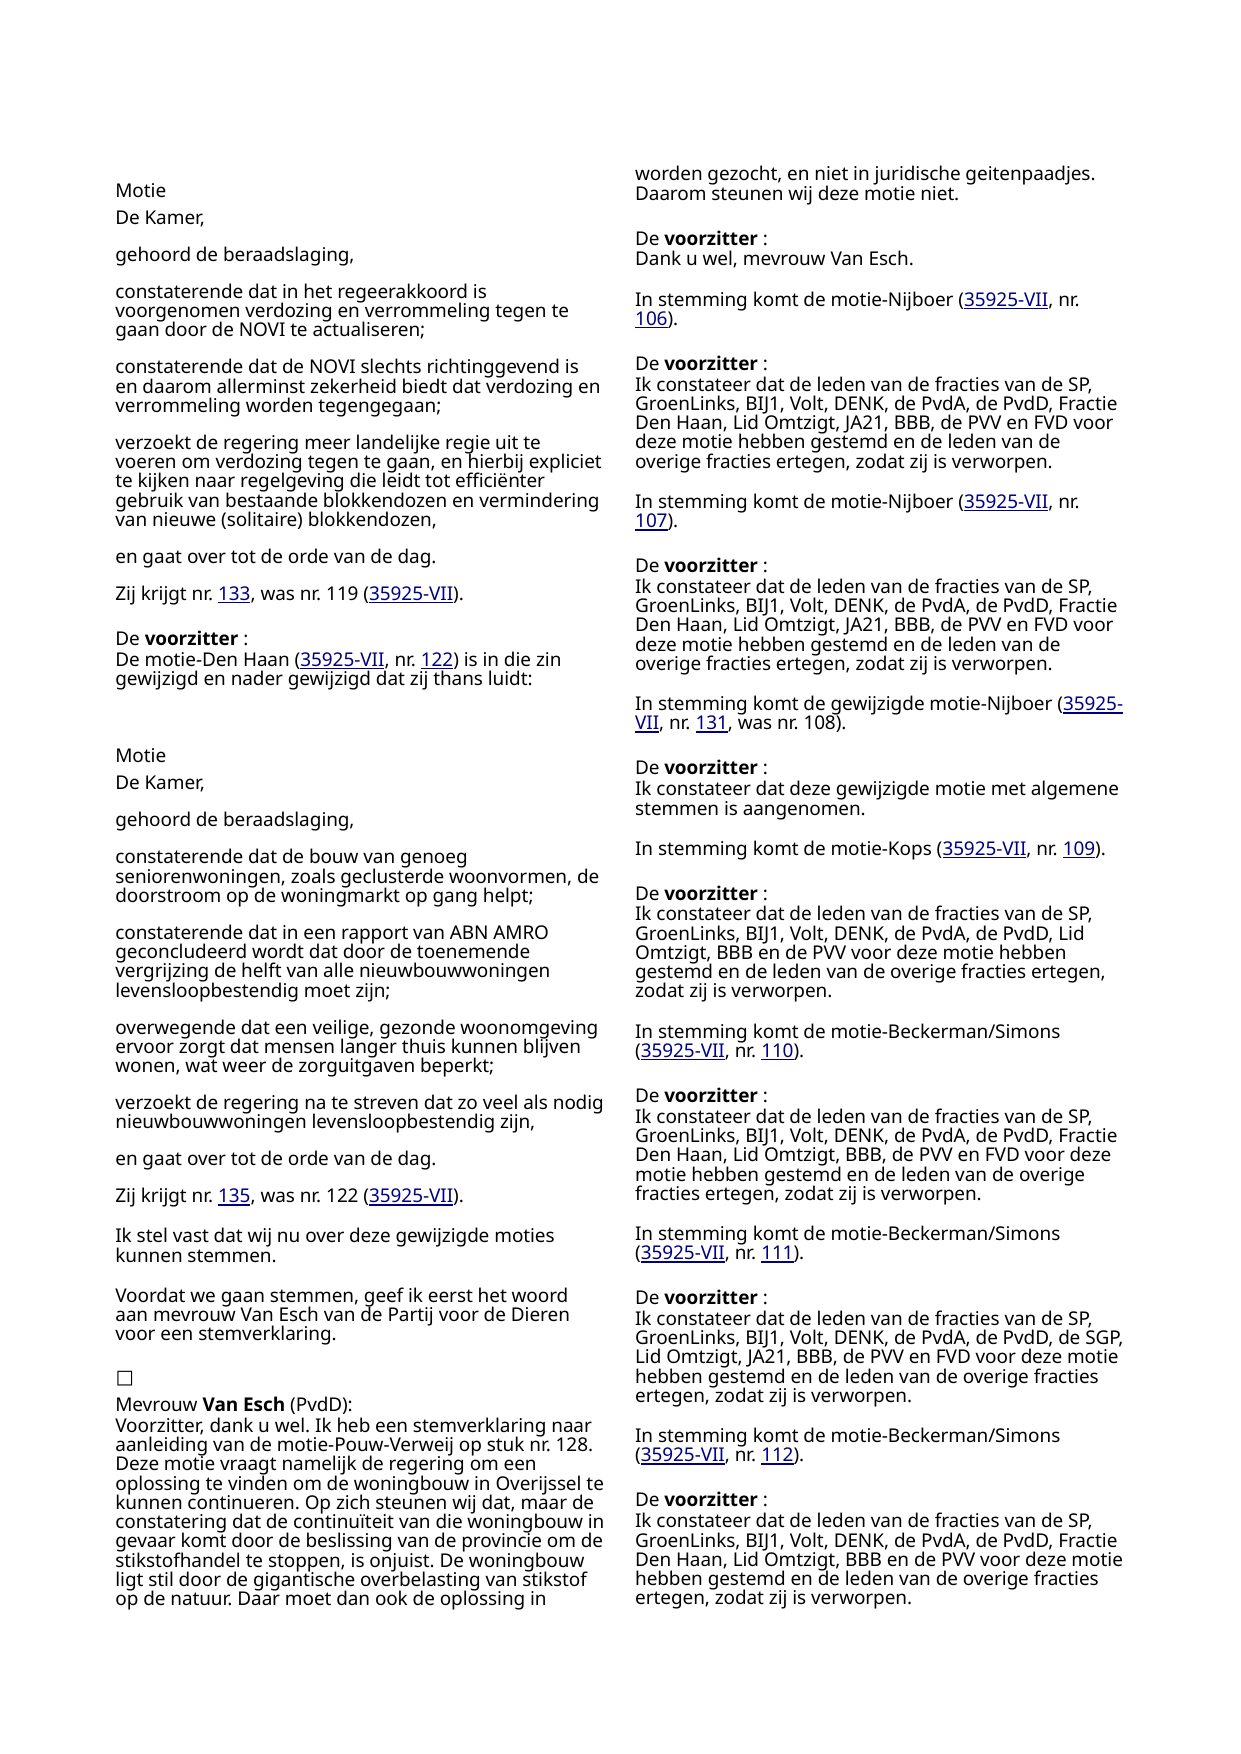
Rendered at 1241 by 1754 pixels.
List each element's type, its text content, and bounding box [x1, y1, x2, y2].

text Ik stel vast dat wij nu over deze gewijzigde moties kunnen stemmen. [115, 1227, 605, 1266]
text De voorzitter : [635, 350, 1125, 376]
text Ik constateer dat de leden van de fracties van de SP, GroenLinks, BIJ1, Volt, DENK, de PvdA, de PvdD, de SGP, Lid Omtzigt, JA21, BBB, de PVV en FVD voor deze motie hebben gestemd en de leden van de overige fracties ertegen, zodat zij is verworpen. [635, 1310, 1125, 1406]
text gehoord de beraadslaging, [115, 246, 605, 265]
text De voorzitter : [635, 1284, 1125, 1310]
text overwegende dat een veilige, gezonde woonomgeving ervoor zorgt dat mensen langer thuis kunnen blijven wonen, wat weer de zorguitgaven beperkt; [115, 1019, 605, 1076]
text De voorzitter : [635, 1487, 1125, 1512]
text en gaat over tot de orde van de dag. [115, 1150, 605, 1170]
text verzoekt de regering na te streven dat zo veel als nodig nieuwbouwwoningen levensloopbestendig zijn, [115, 1094, 605, 1133]
text constaterende dat de NOVI slechts richtinggevend is en daarom allerminst zekerheid biedt dat verdozing en verrommeling worden tegengegaan; [115, 358, 605, 416]
text Ik constateer dat de leden van de fracties van de SP, GroenLinks, BIJ1, Volt, DENK, de PvdA, de PvdD, Lid Omtzigt, BBB en de PVV voor deze motie hebben gestemd en de leden van de overige fracties ertegen, zodat zij is verworpen. [635, 905, 1125, 1002]
text Ik constateer dat de leden van de fracties van de SP, GroenLinks, BIJ1, Volt, DENK, de PvdA, de PvdD, Fractie Den Haan, Lid Omtzigt, BBB, de PVV en FVD voor deze motie hebben gestemd en de leden van de overige fracties ertegen, zodat zij is verworpen. [635, 1108, 1125, 1204]
text Voorzitter, dank u wel. Ik heb een stemverklaring naar aanleiding van de motie-Pouw-Verweij op stuk nr. 128. Deze motie vraagt namelijk de regering om een oplossing te vinden om de woningbouw in Overijssel te kunnen continueren. Op zich steunen wij dat, maar de constatering dat de continuïteit van die woningbouw in gevaar komt door de beslissing van de provincie om de stikstofhandel te stoppen, is onjuist. De woningbouw ligt stil door de gigantische overbelasting van stikstof op de natuur. Daar moet dan ook de oplossing in [115, 1417, 605, 1609]
text worden gezocht, en niet in juridische geitenpaadjes. Daarom steunen wij deze motie niet. [635, 165, 1125, 204]
text In stemming komt de motie-Beckerman/Simons (35925-VII, nr. 111). [635, 1225, 1125, 1263]
text Motie [115, 177, 605, 203]
text De voorzitter : [635, 880, 1125, 905]
text constaterende dat de bouw van genoeg seniorenwoningen, zoals geclusterde woonvormen, de doorstroom op de woningmarkt op gang helpt; [115, 848, 605, 906]
text De voorzitter : [115, 625, 605, 651]
text De voorzitter : [635, 754, 1125, 780]
text In stemming komt de motie-Beckerman/Simons (35925-VII, nr. 112). [635, 1427, 1125, 1466]
text Ik constateer dat de leden van de fracties van de SP, GroenLinks, BIJ1, Volt, DENK, de PvdA, de PvdD, Fractie Den Haan, Lid Omtzigt, JA21, BBB, de PVV en FVD voor deze motie hebben gestemd en de leden van de overige fracties ertegen, zodat zij is verworpen. [635, 578, 1125, 674]
text Ik constateer dat de leden van de fracties van de SP, GroenLinks, BIJ1, Volt, DENK, de PvdA, de PvdD, Fractie Den Haan, Lid Omtzigt, BBB en de PVV voor deze motie hebben gestemd en de leden van de overige fracties ertegen, zodat zij is verworpen. [635, 1512, 1125, 1609]
text Mevrouw Van Esch (PvdD): [115, 1391, 605, 1417]
text ⬜ [115, 1365, 605, 1391]
text In stemming komt de motie-Kops (35925-VII, nr. 109). [635, 839, 1125, 859]
text gehoord de beraadslaging, [115, 811, 605, 831]
text In stemming komt de motie-Nijboer (35925-VII, nr. 106). [635, 291, 1125, 329]
text Zij krijgt nr. 133, was nr. 119 (35925-VII). [115, 585, 605, 604]
text De voorzitter : [635, 225, 1125, 250]
text De motie-Den Haan (35925-VII, nr. 122) is in die zin gewijzigd en nader gewijzigd dat zij thans luidt: [115, 651, 605, 689]
text constaterende dat in een rapport van ABN AMRO geconcludeerd wordt dat door de toenemende vergrijzing de helft van alle nieuwbouwwoningen levensloopbestendig moet zijn; [115, 924, 605, 1001]
text De Kamer, [115, 209, 605, 228]
text Zij krijgt nr. 135, was nr. 122 (35925-VII). [115, 1187, 605, 1207]
text In stemming komt de gewijzigde motie-Nijboer (35925-VII, nr. 131, was nr. 108). [635, 695, 1125, 734]
text constaterende dat in het regeerakkoord is voorgenomen verdozing en verrommeling tegen te gaan door de NOVI te actualiseren; [115, 283, 605, 341]
text De voorzitter : [635, 1082, 1125, 1108]
text Ik constateer dat deze gewijzigde motie met algemene stemmen is aangenomen. [635, 780, 1125, 819]
text In stemming komt de motie-Beckerman/Simons (35925-VII, nr. 110). [635, 1023, 1125, 1061]
text De Kamer, [115, 774, 605, 794]
text Dank u wel, mevrouw Van Esch. [635, 250, 1125, 270]
text verzoekt de regering meer landelijke regie uit te voeren om verdozing tegen te gaan, en hierbij expliciet te kijken naar regelgeving die leidt tot efficiënter gebruik van bestaande blokkendozen en vermindering van nieuwe (solitaire) blokkendozen, [115, 434, 605, 530]
text De voorzitter : [635, 552, 1125, 578]
text en gaat over tot de orde van de dag. [115, 548, 605, 567]
text Voordat we gaan stemmen, geef ik eerst het woord aan mevrouw Van Esch van de Partij voor de Dieren voor een stemverklaring. [115, 1287, 605, 1344]
text Motie [115, 743, 605, 768]
text In stemming komt de motie-Nijboer (35925-VII, nr. 107). [635, 493, 1125, 531]
text Ik constateer dat de leden van de fracties van de SP, GroenLinks, BIJ1, Volt, DENK, de PvdA, de PvdD, Fractie Den Haan, Lid Omtzigt, JA21, BBB, de PVV en FVD voor deze motie hebben gestemd en de leden van de overige fracties ertegen, zodat zij is verworpen. [635, 376, 1125, 472]
